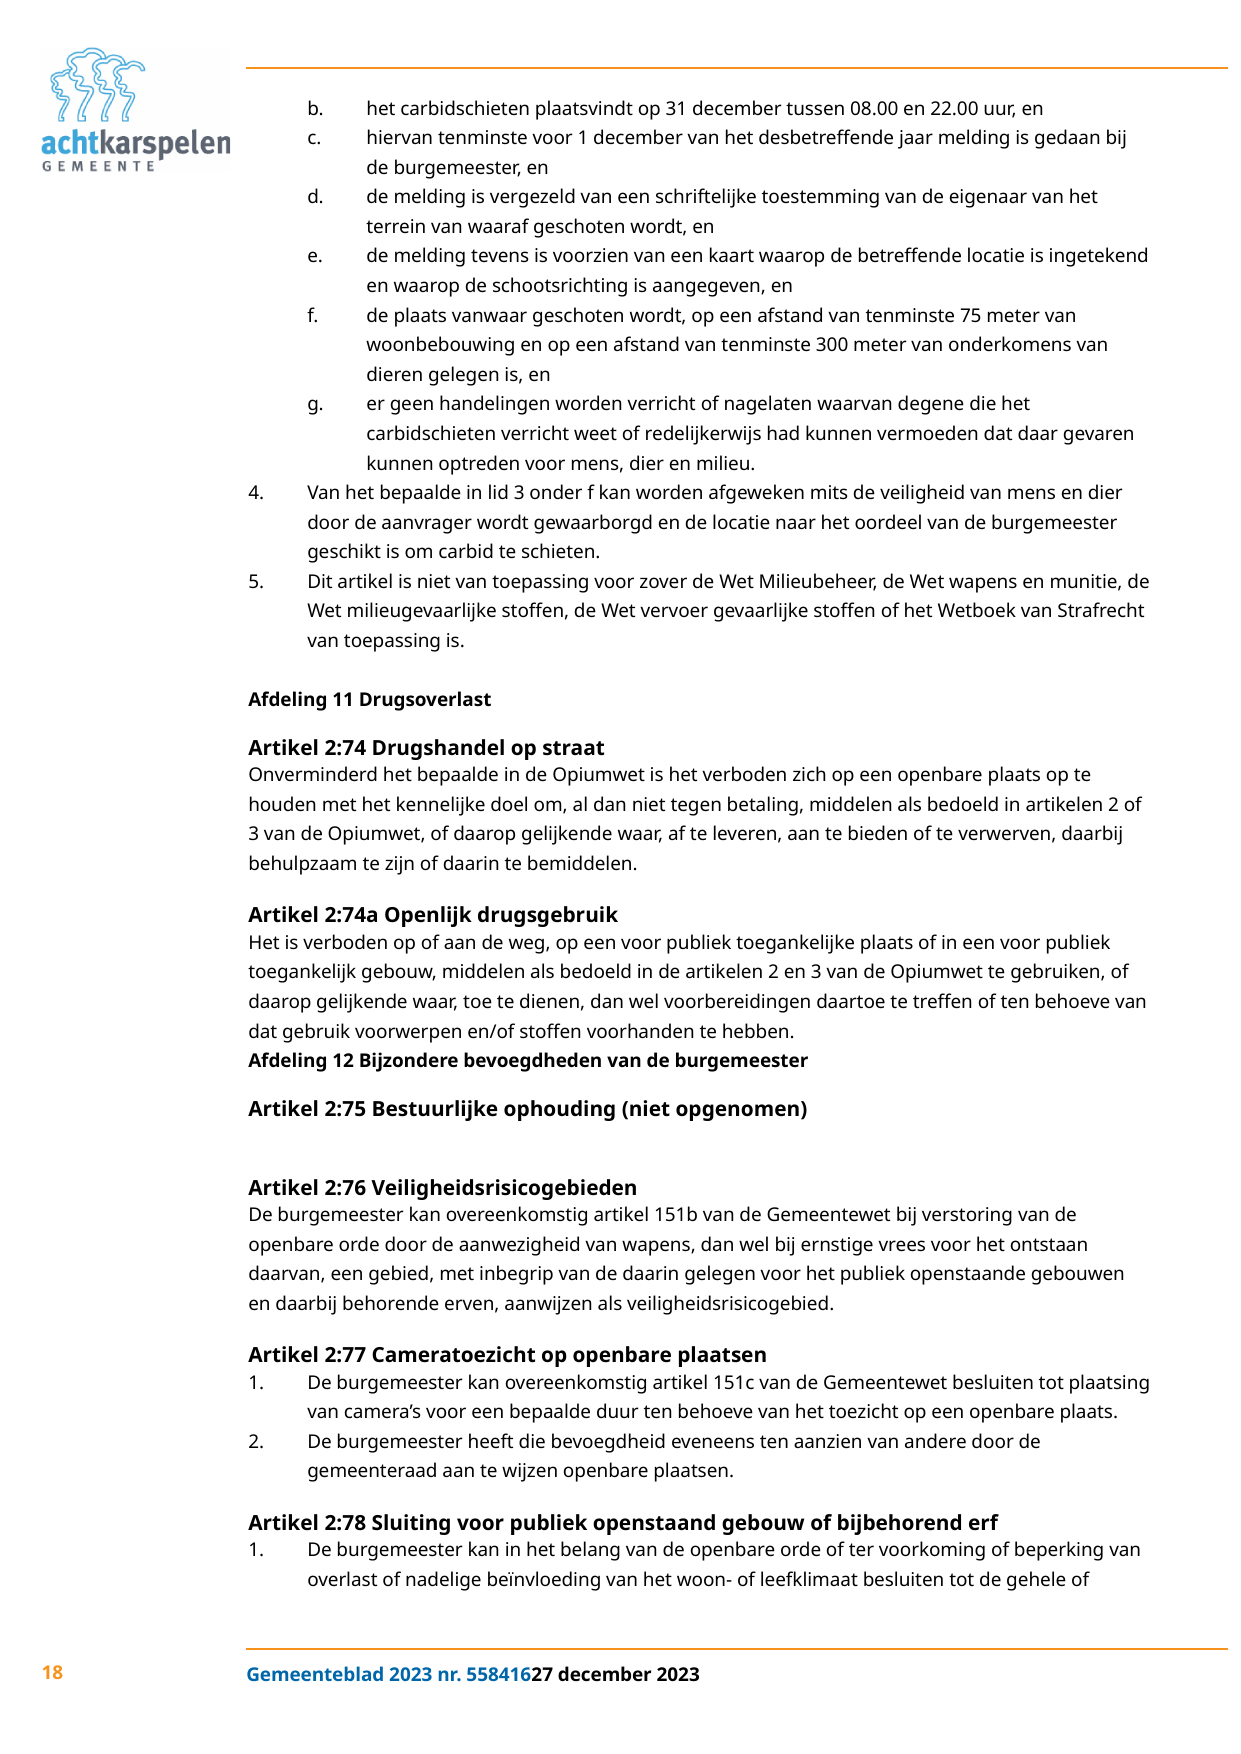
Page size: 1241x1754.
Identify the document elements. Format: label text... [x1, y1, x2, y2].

list De burgemeester kan overeenkomstig artikel 151c van de Gemeentewet besluiten tot plaatsing van camera’s voor een bepaalde duur ten behoeve van het toezicht op een openbare plaats. [248, 1369, 1152, 1424]
list het carbidschieten plaatsvindt op 31 december tussen 08.00 en 22.00 uur, en [307, 95, 1152, 121]
text Artikel 2:78 Sluiting voor publiek openstaand gebouw of bijbehorend erf [248, 1508, 1152, 1536]
text Artikel 2:75 Bestuurlijke ophouding (niet opgenomen) [248, 1094, 1152, 1122]
list de melding is vergezeld van een schriftelijke toestemming van de eigenaar van het terrein van waaraf geschoten wordt, en [307, 183, 1152, 239]
list De burgemeester kan in het belang van de openbare orde of ter voorkoming of beperking van overlast of nadelige beïnvloeding van het woon- of leefklimaat besluiten tot de gehele of [248, 1536, 1152, 1592]
text Artikel 2:76 Veiligheidsrisicogebieden [248, 1173, 1152, 1201]
list De burgemeester heeft die bevoegdheid eveneens ten aanzien van andere door de gemeenteraad aan te wijzen openbare plaatsen. [248, 1428, 1152, 1483]
list de melding tevens is voorzien van een kaart waarop de betreffende locatie is ingetekend en waarop de schootsrichting is aangegeven, en [307, 243, 1152, 298]
picture [41, 47, 231, 172]
text Artikel 2:74 Drugshandel op straat [248, 733, 1152, 761]
text Het is verboden op of aan de weg, op een voor publiek toegankelijke plaats of in een voor publiek toegankelijk gebouw, middelen als bedoeld in de artikelen 2 en 3 van de Opiumwet te gebruiken, of daarop gelijkende waar, toe te dienen, dan wel voorbereidingen daartoe te treffen of ten behoeve van dat gebruik voorwerpen en/of stoffen voorhanden te hebben. [248, 929, 1152, 1043]
list Dit artikel is niet van toepassing voor zover de Wet Milieubeheer, de Wet wapens en munitie, de Wet milieugevaarlijke stoffen, de Wet vervoer gevaarlijke stoffen of het Wetboek van Strafrecht van toepassing is. [248, 568, 1152, 653]
list er geen handelingen worden verricht of nagelaten waarvan degene die het carbidschieten verricht weet of redelijkerwijs had kunnen vermoeden dat daar gevaren kunnen optreden voor mens, dier en milieu. [307, 391, 1152, 476]
list hiervan tenminste voor 1 december van het desbetreffende jaar melding is gedaan bij de burgemeester, en [307, 124, 1152, 180]
text Artikel 2:74a Openlijk drugsgebruik [248, 901, 1152, 929]
text Afdeling 11 Drugsoverlast [248, 686, 1152, 712]
list Van het bepaalde in lid 3 onder f kan worden afgeweken mits de veiligheid van mens en dier door de aanvrager wordt gewaarborgd en de locatie naar het oordeel van de burgemeester geschikt is om carbid te schieten. [248, 479, 1152, 564]
text Onverminderd het bepaalde in de Opiumwet is het verboden zich op een openbare plaats op te houden met het kennelijke doel om, al dan niet tegen betaling, middelen als bedoeld in artikelen 2 of 3 van de Opiumwet, of daarop gelijkende waar, af te leveren, aan te bieden of te verwerven, daarbij behulpzaam te zijn of daarin te bemiddelen. [248, 761, 1152, 876]
list de plaats vanwaar geschoten wordt, op een afstand van tenminste 75 meter van woonbebouwing en op een afstand van tenminste 300 meter van onderkomens van dieren gelegen is, en [307, 302, 1152, 387]
text Afdeling 12 Bijzondere bevoegdheden van de burgemeester [248, 1047, 1152, 1073]
text De burgemeester kan overeenkomstig artikel 151b van de Gemeentewet bij verstoring van de openbare orde door de aanwezigheid van wapens, dan wel bij ernstige vrees voor het ontstaan daarvan, een gebied, met inbegrip van de daarin gelegen voor het publiek openstaande gebouwen en daarbij behorende erven, aanwijzen als veiligheidsrisicogebied. [248, 1201, 1152, 1316]
text Artikel 2:77 Cameratoezicht op openbare plaatsen [248, 1340, 1152, 1369]
